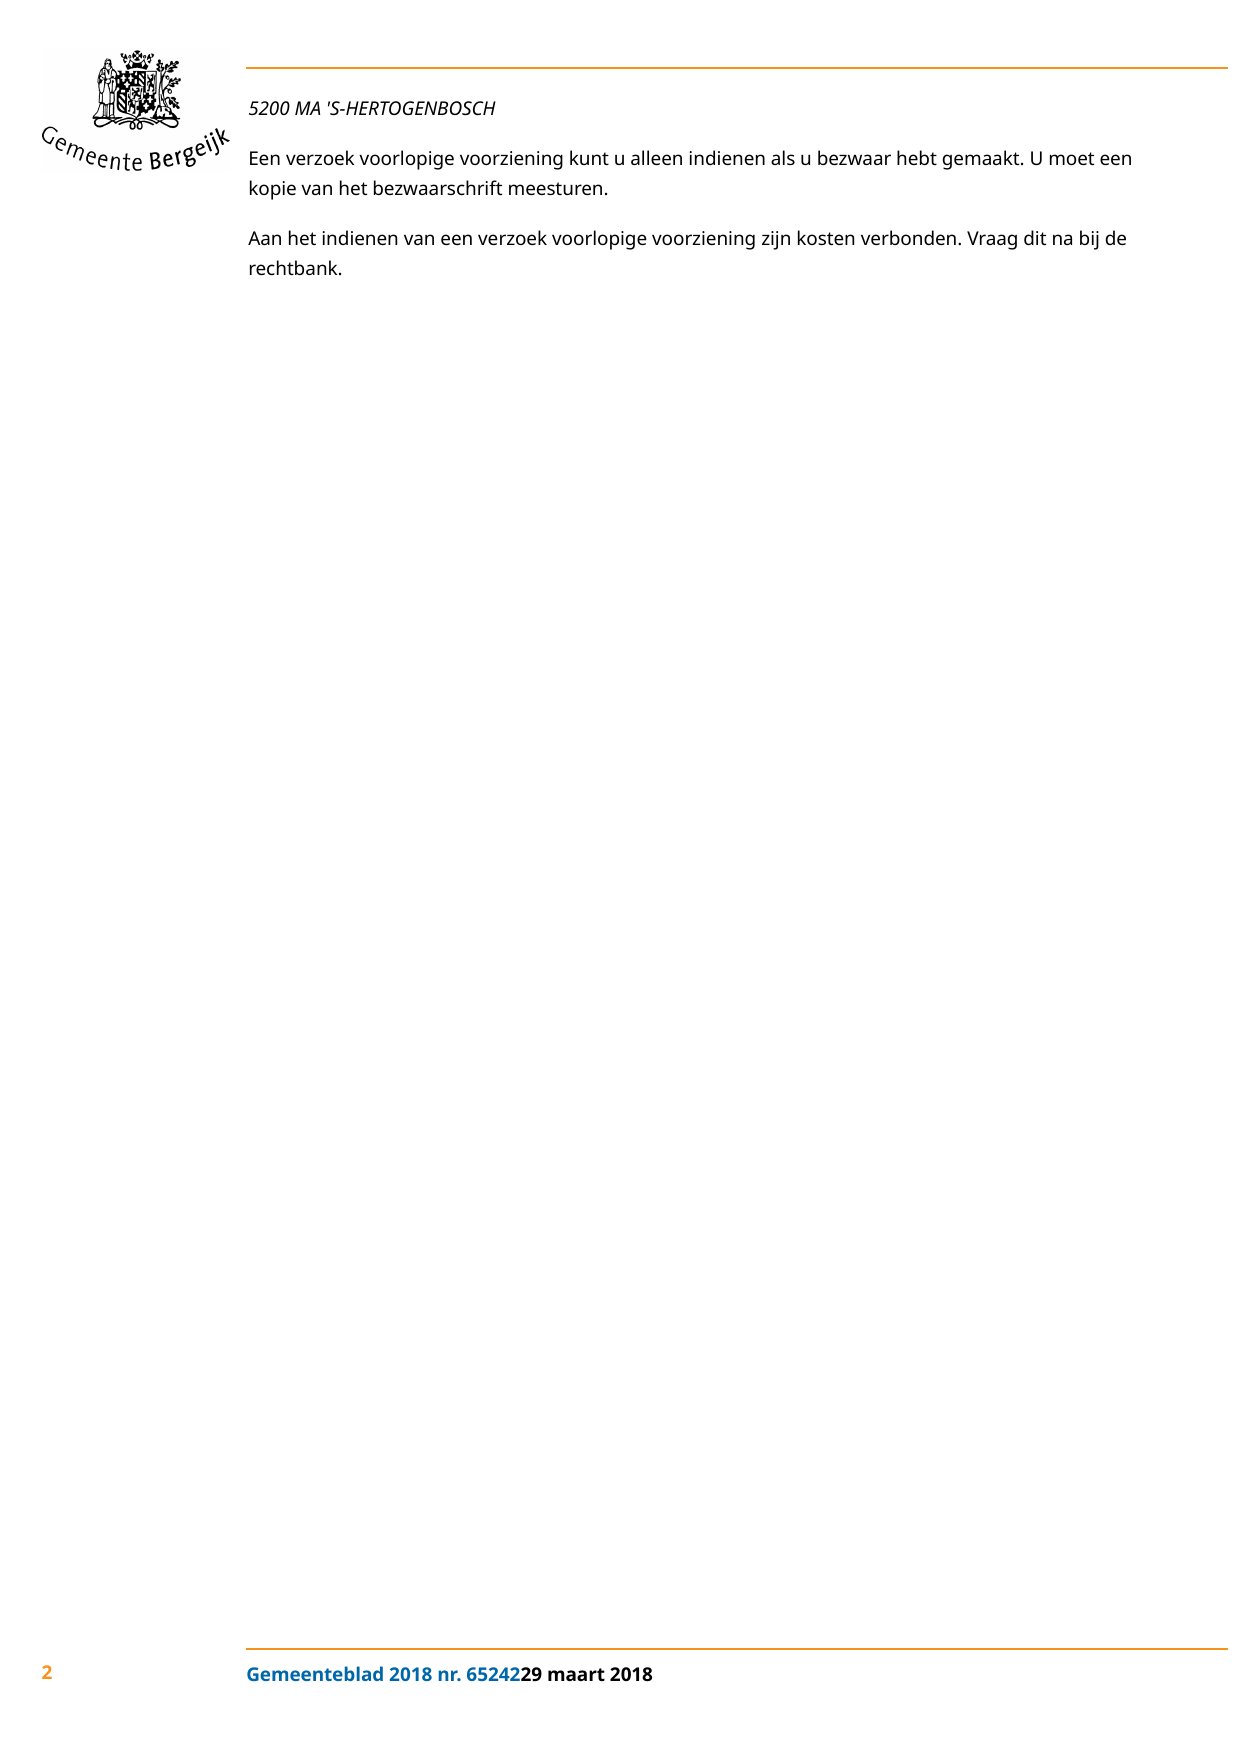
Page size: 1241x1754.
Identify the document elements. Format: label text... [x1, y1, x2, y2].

text Een verzoek voorlopige voorziening kunt u alleen indienen als u bezwaar hebt gemaakt. U moet een kopie van het bezwaarschrift meesturen. [248, 145, 1152, 201]
text 5200 MA 'S-HERTOGENBOSCH [248, 95, 1152, 121]
picture [41, 47, 231, 172]
text Aan het indienen van een verzoek voorlopige voorziening zijn kosten verbonden. Vraag dit na bij de rechtbank. [248, 225, 1152, 281]
